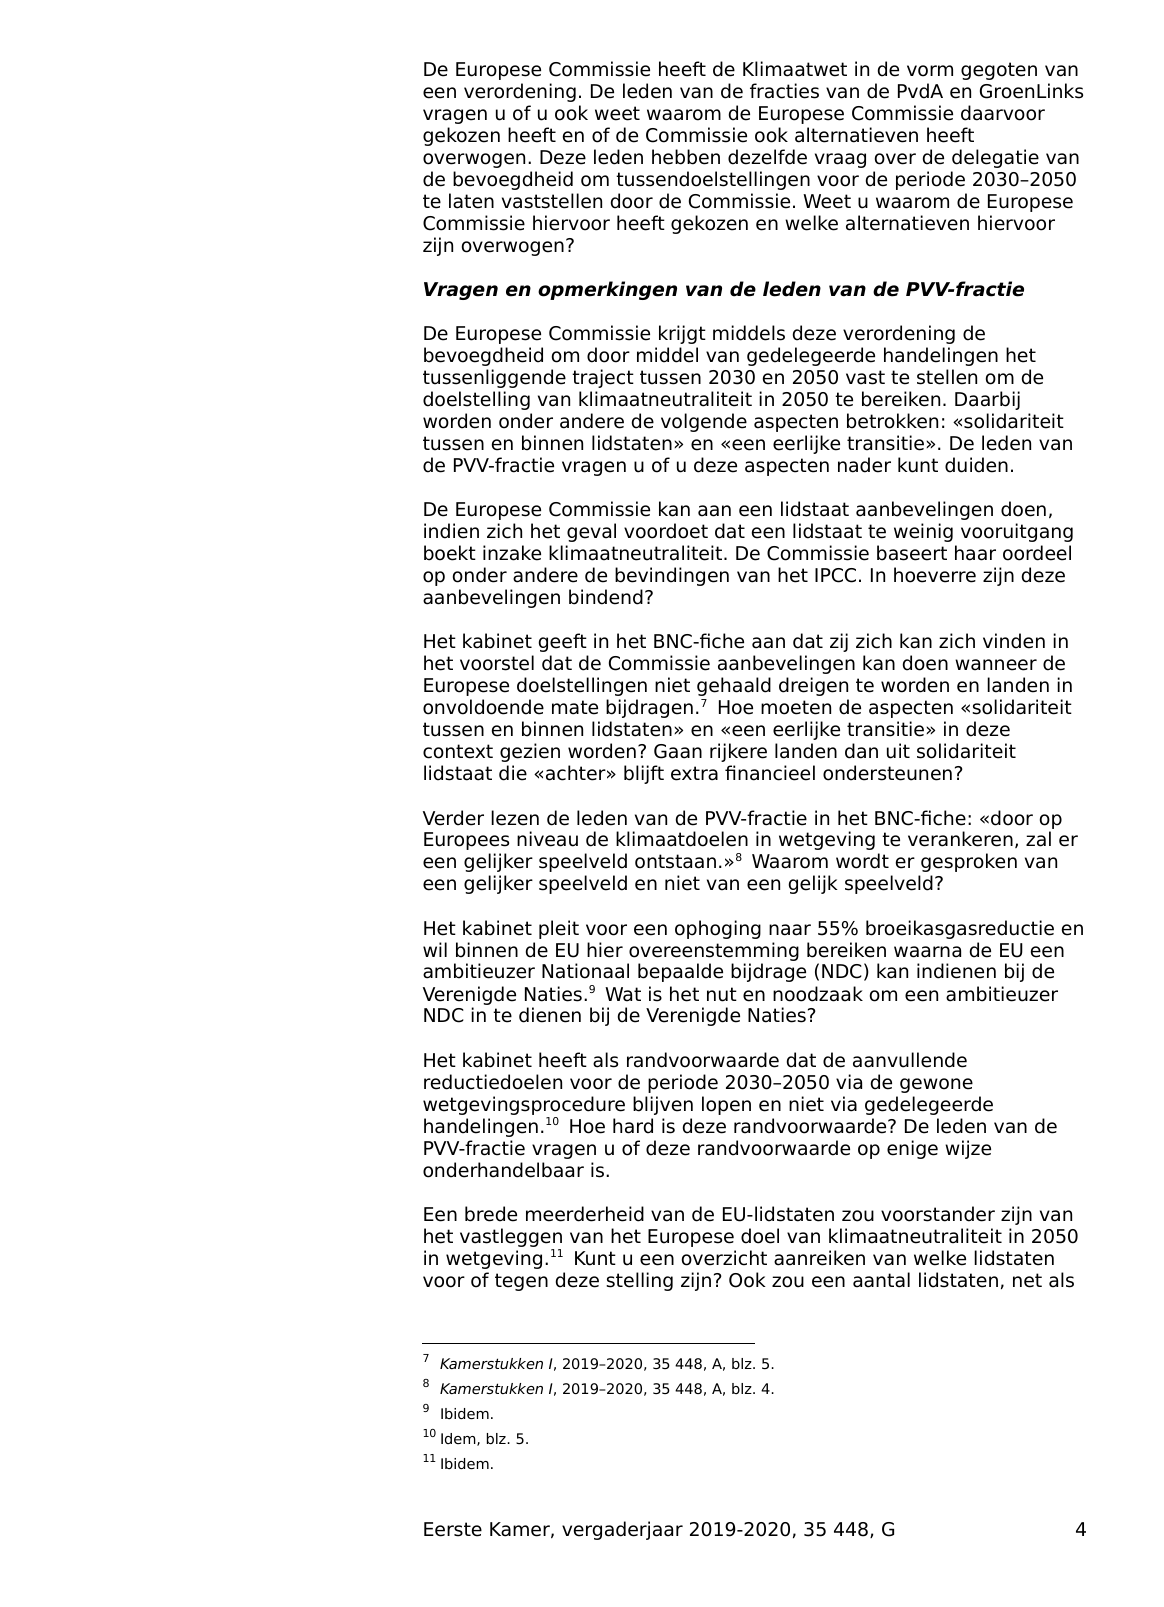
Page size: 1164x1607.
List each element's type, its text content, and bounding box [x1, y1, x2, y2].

text Idem, blz. 5. [422, 1427, 1087, 1449]
text Kamerstukken I, 2019–2020, 35 448, A, blz. 4. [422, 1377, 1087, 1399]
text Het kabinet geeft in het BNC-fiche aan dat zij zich kan zich vinden in het voorstel dat de Commissie aanbevelingen kan doen wanneer de Europese doelstellingen niet gehaald dreigen te worden en landen in onvoldoende mate bijdragen. Hoe moeten de aspecten «solidariteit tussen en binnen lidstaten» en «een eerlijke transitie» in deze context gezien worden? Gaan rijkere landen dan uit solidariteit lidstaat die «achter» blijft extra financieel ondersteunen? [422, 631, 1087, 785]
text De Europese Commissie heeft de Klimaatwet in de vorm gegoten van een verordening. De leden van de fracties van de PvdA en GroenLinks vragen u of u ook weet waarom de Europese Commissie daarvoor gekozen heeft en of de Commissie ook alternatieven heeft overwogen. Deze leden hebben dezelfde vraag over de delegatie van de bevoegdheid om tussendoelstellingen voor de periode 2030–2050 te laten vaststellen door de Commissie. Weet u waarom de Europese Commissie hiervoor heeft gekozen en welke alternatieven hiervoor zijn overwogen? [422, 59, 1087, 257]
text Een brede meerderheid van de EU-lidstaten zou voorstander zijn van het vastleggen van het Europese doel van klimaatneutraliteit in 2050 in wetgeving. Kunt u een overzicht aanreiken van welke lidstaten voor of tegen deze stelling zijn? Ook zou een aantal lidstaten, net als [422, 1204, 1087, 1292]
text Verder lezen de leden van de PVV-fractie in het BNC-fiche: «door op Europees niveau de klimaatdoelen in wetgeving te verankeren, zal er een gelijker speelveld ontstaan.» Waarom wordt er gesproken van een gelijker speelveld en niet van een gelijk speelveld? [422, 807, 1087, 895]
text Kamerstukken I, 2019–2020, 35 448, A, blz. 5. [422, 1352, 1087, 1374]
subtitle Vragen en opmerkingen van de leden van de PVV-fractie [422, 279, 1087, 301]
text Ibidem. [422, 1402, 1087, 1424]
text Het kabinet heeft als randvoorwaarde dat de aanvullende reductiedoelen voor de periode 2030–2050 via de gewone wetgevingsprocedure blijven lopen en niet via gedelegeerde handelingen. Hoe hard is deze randvoorwaarde? De leden van de PVV-fractie vragen u of deze randvoorwaarde op enige wijze onderhandelbaar is. [422, 1049, 1087, 1181]
text Ibidem. [422, 1452, 1087, 1474]
text De Europese Commissie kan aan een lidstaat aanbevelingen doen, indien zich het geval voordoet dat een lidstaat te weinig vooruitgang boekt inzake klimaatneutraliteit. De Commissie baseert haar oordeel op onder andere de bevindingen van het IPCC. In hoeverre zijn deze aanbevelingen bindend? [422, 499, 1087, 609]
text De Europese Commissie krijgt middels deze verordening de bevoegdheid om door middel van gedelegeerde handelingen het tussenliggende traject tussen 2030 en 2050 vast te stellen om de doelstelling van klimaatneutraliteit in 2050 te bereiken. Daarbij worden onder andere de volgende aspecten betrokken: «solidariteit tussen en binnen lidstaten» en «een eerlijke transitie». De leden van de PVV-fractie vragen u of u deze aspecten nader kunt duiden. [422, 323, 1087, 477]
text Het kabinet pleit voor een ophoging naar 55% broeikasgasreductie en wil binnen de EU hier overeenstemming bereiken waarna de EU een ambitieuzer Nationaal bepaalde bijdrage (NDC) kan indienen bij de Verenigde Naties. Wat is het nut en noodzaak om een ambitieuzer NDC in te dienen bij de Verenigde Naties? [422, 917, 1087, 1027]
